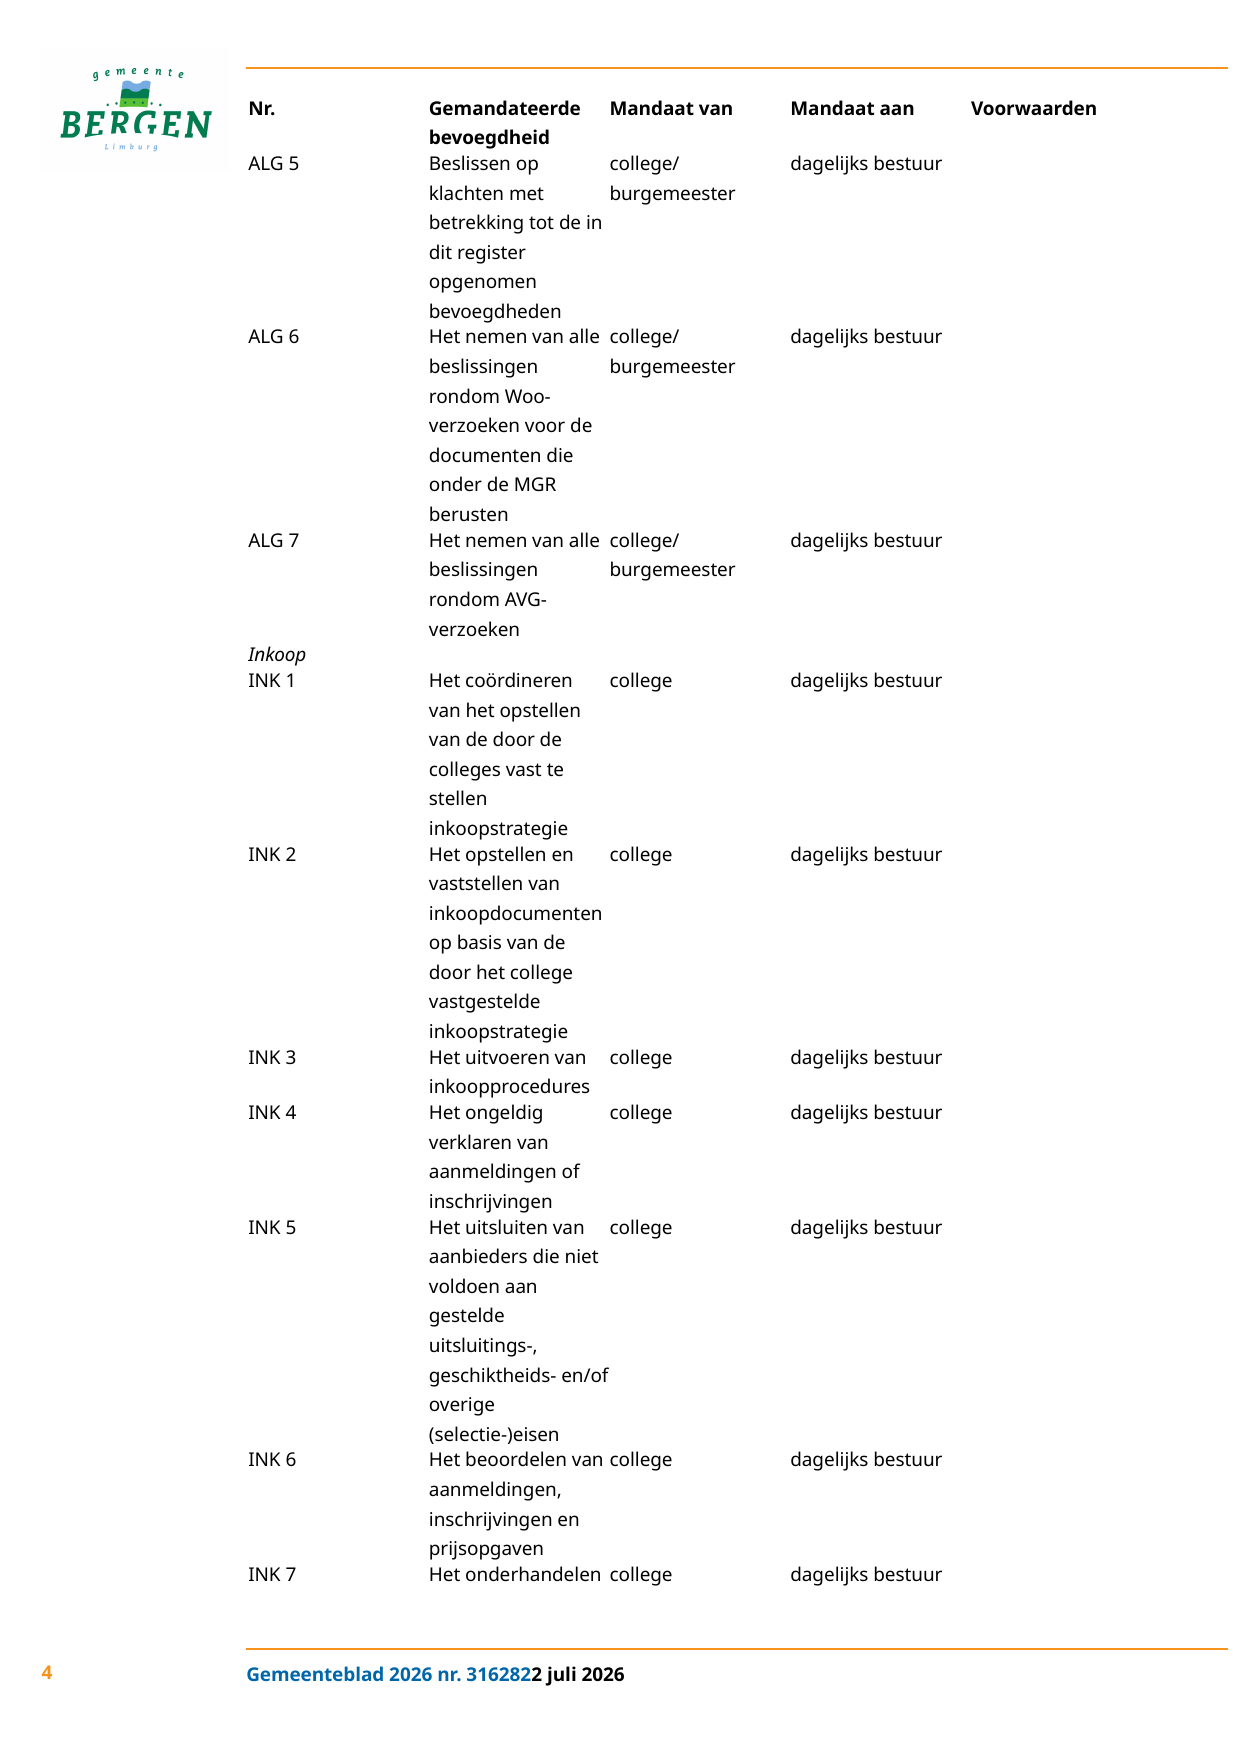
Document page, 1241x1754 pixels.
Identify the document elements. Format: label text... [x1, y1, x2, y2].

table_cell college [609, 1214, 790, 1447]
table_cell INK 2 [248, 841, 429, 1044]
table_cell INK 7 [248, 1561, 429, 1587]
table_cell dagelijks bestuur [790, 667, 971, 841]
table_header Mandaat aan [790, 95, 971, 150]
table_cell Het nemen van alle beslissingen rondom Woo-verzoeken voor de documenten die onder de MGR berusten [429, 324, 609, 527]
table_cell Het nemen van alle beslissingen rondom AVG-verzoeken [429, 527, 609, 641]
table_cell [971, 1099, 1152, 1214]
table_cell dagelijks bestuur [790, 1447, 971, 1561]
picture [41, 47, 231, 172]
table_cell dagelijks bestuur [790, 1044, 971, 1099]
table_cell college/ burgemeester [609, 150, 790, 324]
table_cell college [609, 1099, 790, 1214]
table_cell dagelijks bestuur [790, 1099, 971, 1214]
table_cell INK 6 [248, 1447, 429, 1561]
table_cell college/ burgemeester [609, 324, 790, 527]
table_cell ALG 7 [248, 527, 429, 641]
table_cell Het uitsluiten van aanbieders die niet voldoen aan gestelde uitsluitings-, geschiktheids- en/of overige (selectie-)eisen [429, 1214, 609, 1447]
table_cell INK 4 [248, 1099, 429, 1214]
table_cell INK 1 [248, 667, 429, 841]
table_cell dagelijks bestuur [790, 841, 971, 1044]
table_cell [971, 841, 1152, 1044]
table_cell [971, 1447, 1152, 1561]
table_cell Het ongeldig verklaren van aanmeldingen of inschrijvingen [429, 1099, 609, 1214]
table_cell dagelijks bestuur [790, 1561, 971, 1587]
table_cell INK 5 [248, 1214, 429, 1447]
table_cell college [609, 667, 790, 841]
table_cell ALG 6 [248, 324, 429, 527]
table_cell dagelijks bestuur [790, 150, 971, 324]
table_cell Het beoordelen van aanmeldingen, inschrijvingen en prijsopgaven [429, 1447, 609, 1561]
table_cell [971, 150, 1152, 324]
table_cell [971, 1561, 1152, 1587]
table_cell Het onderhandelen [429, 1561, 609, 1587]
table_cell dagelijks bestuur [790, 324, 971, 527]
table_cell college [609, 1561, 790, 1587]
table_cell college [609, 841, 790, 1044]
table_cell Beslissen op klachten met betrekking tot de in dit register opgenomen bevoegdheden [429, 150, 609, 324]
table_cell dagelijks bestuur [790, 527, 971, 641]
table_cell college [609, 1044, 790, 1099]
table_cell Het coördineren van het opstellen van de door de colleges vast te stellen inkoopstrategie [429, 667, 609, 841]
table_cell ALG 5 [248, 150, 429, 324]
table_cell Het opstellen en vaststellen van inkoopdocumenten op basis van de door het college vastgestelde inkoopstrategie [429, 841, 609, 1044]
table_header Voorwaarden [971, 95, 1152, 150]
table_cell college [609, 1447, 790, 1561]
table_cell [971, 527, 1152, 641]
table_cell [971, 667, 1152, 841]
table_header Mandaat van [609, 95, 790, 150]
table_cell [971, 1044, 1152, 1099]
table_header Nr. [248, 95, 429, 150]
table_cell college/ burgemeester [609, 527, 790, 641]
table_cell [971, 1214, 1152, 1447]
table_cell Het uitvoeren van inkoopprocedures [429, 1044, 609, 1099]
table_header Gemandateerde bevoegdheid [429, 95, 609, 150]
table_cell Inkoop [248, 641, 1152, 667]
table_cell [971, 324, 1152, 527]
table_cell dagelijks bestuur [790, 1214, 971, 1447]
table_cell INK 3 [248, 1044, 429, 1099]
